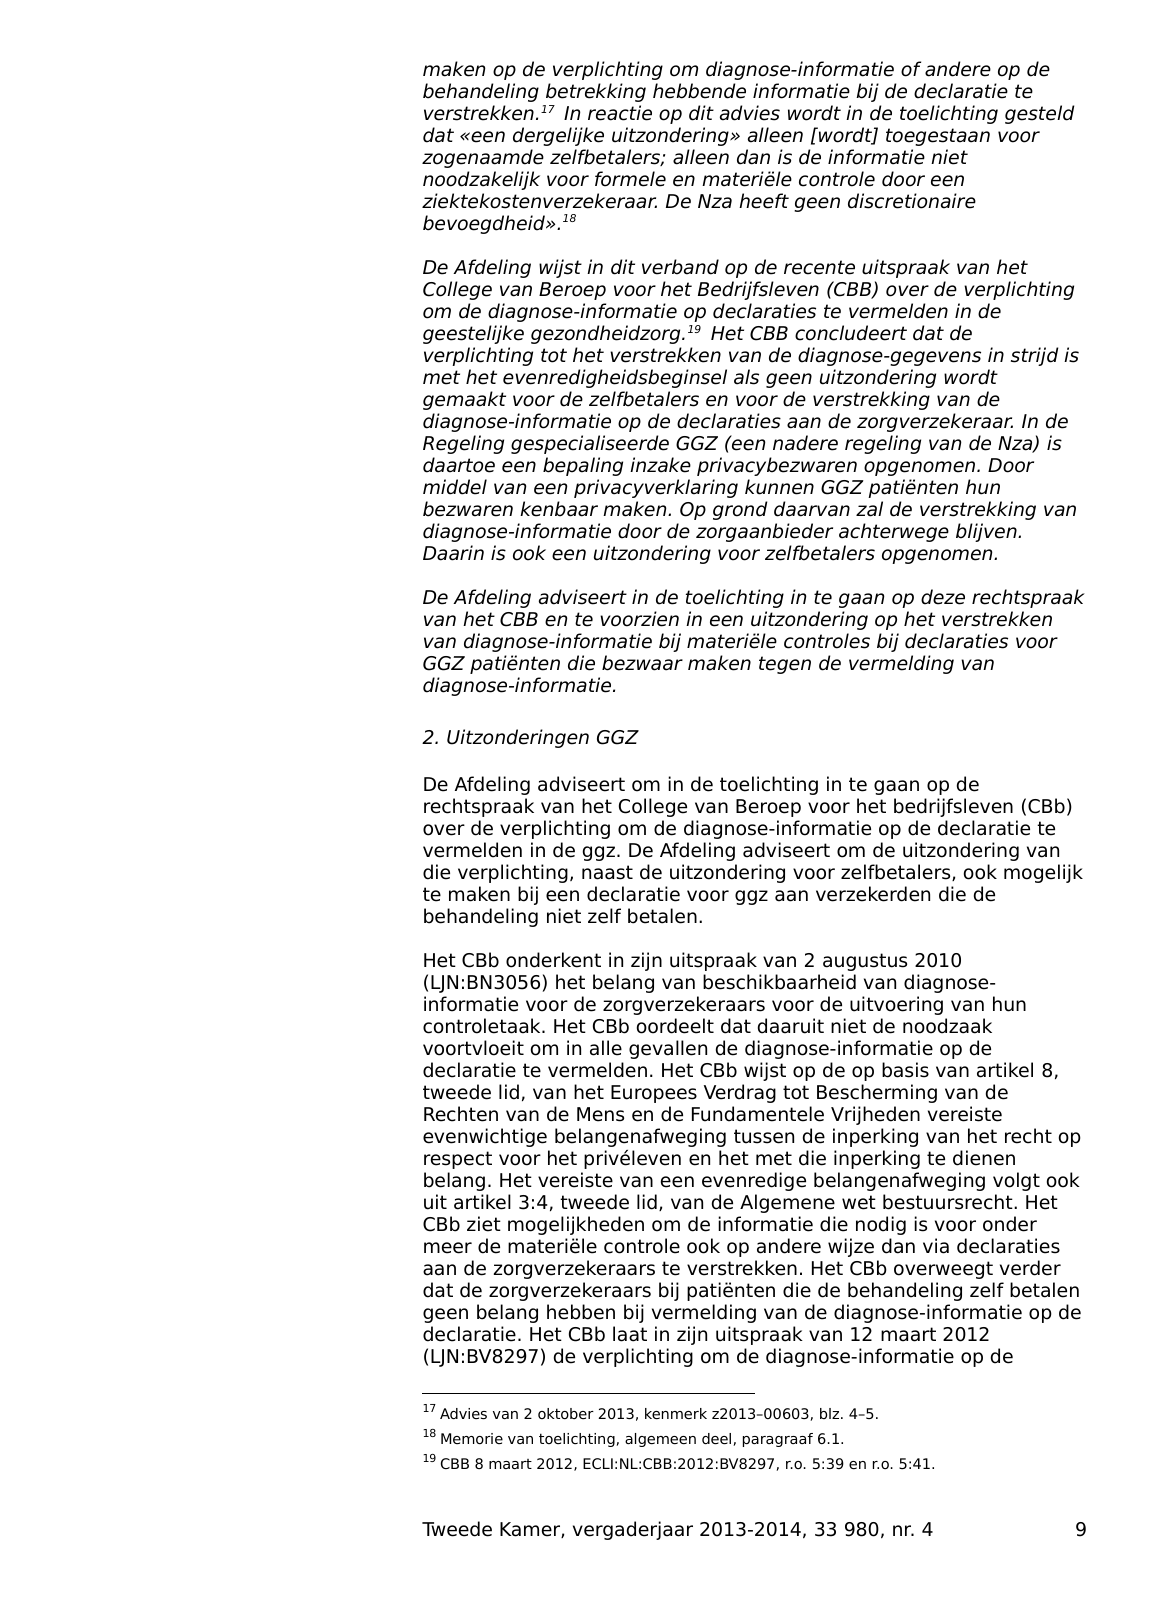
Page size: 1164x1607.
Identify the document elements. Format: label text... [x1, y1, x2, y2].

text Advies van 2 oktober 2013, kenmerk z2013–00603, blz. 4–5. [422, 1402, 1087, 1424]
text CBB 8 maart 2012, ECLI:NL:CBB:2012:BV8297, r.o. 5:39 en r.o. 5:41. [422, 1452, 1087, 1474]
text De Afdeling adviseert om in de toelichting in te gaan op de rechtspraak van het College van Beroep voor het bedrijfsleven (CBb) over de verplichting om de diagnose-informatie op de declaratie te vermelden in de ggz. De Afdeling adviseert om de uitzondering van die verplichting, naast de uitzondering voor zelfbetalers, ook mogelijk te maken bij een declaratie voor ggz aan verzekerden die de behandeling niet zelf betalen. [422, 774, 1087, 928]
text maken op de verplichting om diagnose-informatie of andere op de behandeling betrekking hebbende informatie bij de declaratie te verstrekken. In reactie op dit advies wordt in de toelichting gesteld dat «een dergelijke uitzondering» alleen [wordt] toegestaan voor zogenaamde zelfbetalers; alleen dan is de informatie niet noodzakelijk voor formele en materiële controle door een ziektekostenverzekeraar. De Nza heeft geen discretionaire bevoegdheid». [422, 59, 1087, 235]
text De Afdeling adviseert in de toelichting in te gaan op deze rechtspraak van het CBB en te voorzien in een uitzondering op het verstrekken van diagnose-informatie bij materiële controles bij declaraties voor GGZ patiënten die bezwaar maken tegen de vermelding van diagnose-informatie. [422, 587, 1087, 697]
text De Afdeling wijst in dit verband op de recente uitspraak van het College van Beroep voor het Bedrijfsleven (CBB) over de verplichting om de diagnose-informatie op declaraties te vermelden in de geestelijke gezondheidzorg. Het CBB concludeert dat de verplichting tot het verstrekken van de diagnose-gegevens in strijd is met het evenredigheidsbeginsel als geen uitzondering wordt gemaakt voor de zelfbetalers en voor de verstrekking van de diagnose-informatie op de declaraties aan de zorgverzekeraar. In de Regeling gespecialiseerde GGZ (een nadere regeling van de Nza) is daartoe een bepaling inzake privacybezwaren opgenomen. Door middel van een privacyverklaring kunnen GGZ patiënten hun bezwaren kenbaar maken. Op grond daarvan zal de verstrekking van diagnose-informatie door de zorgaanbieder achterwege blijven. Daarin is ook een uitzondering voor zelfbetalers opgenomen. [422, 257, 1087, 565]
text Het CBb onderkent in zijn uitspraak van 2 augustus 2010 (LJN:BN3056) het belang van beschikbaarheid van diagnose-informatie voor de zorgverzekeraars voor de uitvoering van hun controletaak. Het CBb oordeelt dat daaruit niet de noodzaak voortvloeit om in alle gevallen de diagnose-informatie op de declaratie te vermelden. Het CBb wijst op de op basis van artikel 8, tweede lid, van het Europees Verdrag tot Bescherming van de Rechten van de Mens en de Fundamentele Vrijheden vereiste evenwichtige belangenafweging tussen de inperking van het recht op respect voor het privéleven en het met die inperking te dienen belang. Het vereiste van een evenredige belangenafweging volgt ook uit artikel 3:4, tweede lid, van de Algemene wet bestuursrecht. Het CBb ziet mogelijkheden om de informatie die nodig is voor onder meer de materiële controle ook op andere wijze dan via declaraties aan de zorgverzekeraars te verstrekken. Het CBb overweegt verder dat de zorgverzekeraars bij patiënten die de behandeling zelf betalen geen belang hebben bij vermelding van de diagnose-informatie op de declaratie. Het CBb laat in zijn uitspraak van 12 maart 2012 (LJN:BV8297) de verplichting om de diagnose-informatie op de [422, 950, 1087, 1367]
text Memorie van toelichting, algemeen deel, paragraaf 6.1. [422, 1427, 1087, 1449]
subtitle 2. Uitzonderingen GGZ [422, 727, 1087, 749]
